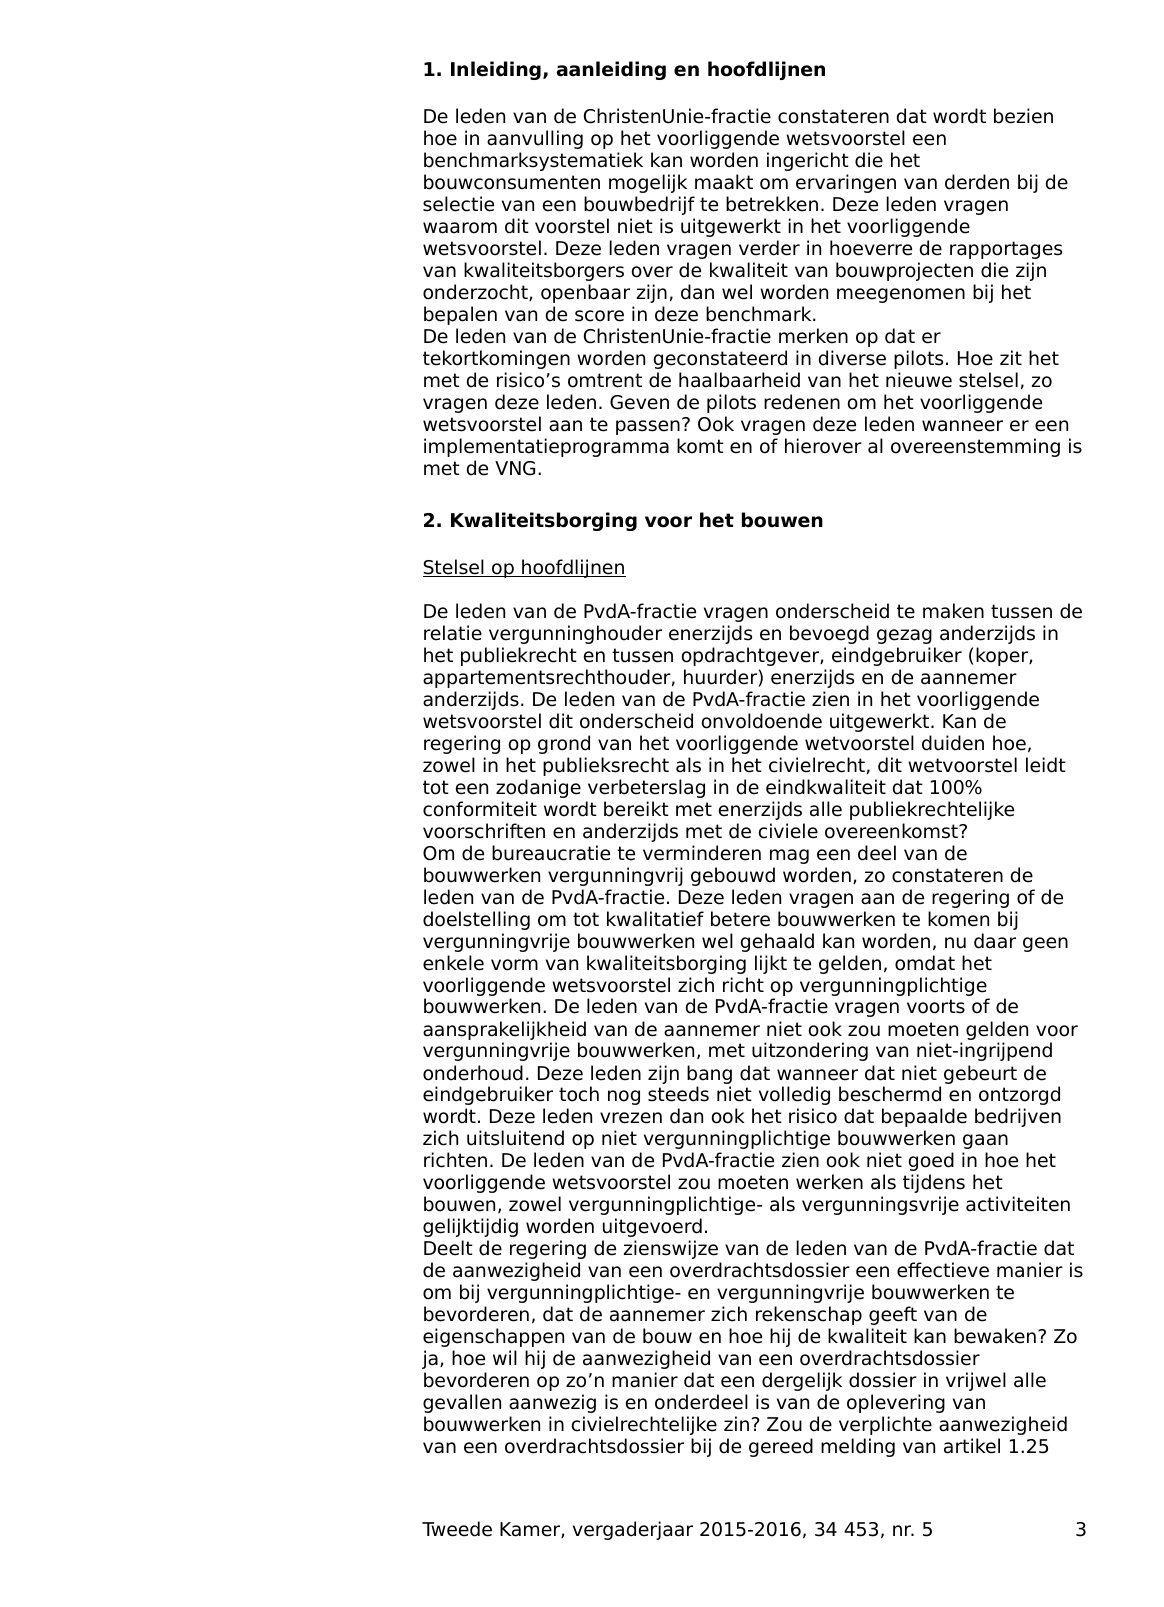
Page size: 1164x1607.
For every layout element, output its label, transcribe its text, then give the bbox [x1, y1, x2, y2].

text De leden van de PvdA-fractie vragen onderscheid te maken tussen de relatie vergunninghouder enerzijds en bevoegd gezag anderzijds in het publiekrecht en tussen opdrachtgever, eindgebruiker (koper, appartementsrechthouder, huurder) enerzijds en de aannemer anderzijds. De leden van de PvdA-fractie zien in het voorliggende wetsvoorstel dit onderscheid onvoldoende uitgewerkt. Kan de regering op grond van het voorliggende wetvoorstel duiden hoe, zowel in het publieksrecht als in het civielrecht, dit wetvoorstel leidt tot een zodanige verbeterslag in de eindkwaliteit dat 100% conformiteit wordt bereikt met enerzijds alle publiekrechtelijke voorschriften en anderzijds met de civiele overeenkomst? [422, 601, 1087, 843]
subtitle 1. Inleiding, aanleiding en hoofdlijnen [422, 59, 1087, 81]
subtitle Stelsel op hoofdlijnen [422, 557, 1087, 579]
text Om de bureaucratie te verminderen mag een deel van de bouwwerken vergunningvrij gebouwd worden, zo constateren de leden van de PvdA-fractie. Deze leden vragen aan de regering of de doelstelling om tot kwalitatief betere bouwwerken te komen bij vergunningvrije bouwwerken wel gehaald kan worden, nu daar geen enkele vorm van kwaliteitsborging lijkt te gelden, omdat het voorliggende wetsvoorstel zich richt op vergunningplichtige bouwwerken. De leden van de PvdA-fractie vragen voorts of de aansprakelijkheid van de aannemer niet ook zou moeten gelden voor vergunningvrije bouwwerken, met uitzondering van niet-ingrijpend onderhoud. Deze leden zijn bang dat wanneer dat niet gebeurt de eindgebruiker toch nog steeds niet volledig beschermd en ontzorgd wordt. Deze leden vrezen dan ook het risico dat bepaalde bedrijven zich uitsluitend op niet vergunningplichtige bouwwerken gaan richten. De leden van de PvdA-fractie zien ook niet goed in hoe het voorliggende wetsvoorstel zou moeten werken als tijdens het bouwen, zowel vergunningplichtige- als vergunningsvrije activiteiten gelijktijdig worden uitgevoerd. [422, 843, 1087, 1238]
text Deelt de regering de zienswijze van de leden van de PvdA-fractie dat de aanwezigheid van een overdrachtsdossier een effectieve manier is om bij vergunningplichtige- en vergunningvrije bouwwerken te bevorderen, dat de aannemer zich rekenschap geeft van de eigenschappen van de bouw en hoe hij de kwaliteit kan bewaken? Zo ja, hoe wil hij de aanwezigheid van een overdrachtsdossier bevorderen op zo’n manier dat een dergelijk dossier in vrijwel alle gevallen aanwezig is en onderdeel is van de oplevering van bouwwerken in civielrechtelijke zin? Zou de verplichte aanwezigheid van een overdrachtsdossier bij de gereed melding van artikel 1.25 [422, 1238, 1087, 1458]
subtitle 2. Kwaliteitsborging voor het bouwen [422, 510, 1087, 532]
text De leden van de ChristenUnie-fractie merken op dat er tekortkomingen worden geconstateerd in diverse pilots. Hoe zit het met de risico’s omtrent de haalbaarheid van het nieuwe stelsel, zo vragen deze leden. Geven de pilots redenen om het voorliggende wetsvoorstel aan te passen? Ook vragen deze leden wanneer er een implementatieprogramma komt en of hierover al overeenstemming is met de VNG. [422, 326, 1087, 480]
text De leden van de ChristenUnie-fractie constateren dat wordt bezien hoe in aanvulling op het voorliggende wetsvoorstel een benchmarksystematiek kan worden ingericht die het bouwconsumenten mogelijk maakt om ervaringen van derden bij de selectie van een bouwbedrijf te betrekken. Deze leden vragen waarom dit voorstel niet is uitgewerkt in het voorliggende wetsvoorstel. Deze leden vragen verder in hoeverre de rapportages van kwaliteitsborgers over de kwaliteit van bouwprojecten die zijn onderzocht, openbaar zijn, dan wel worden meegenomen bij het bepalen van de score in deze benchmark. [422, 106, 1087, 326]
